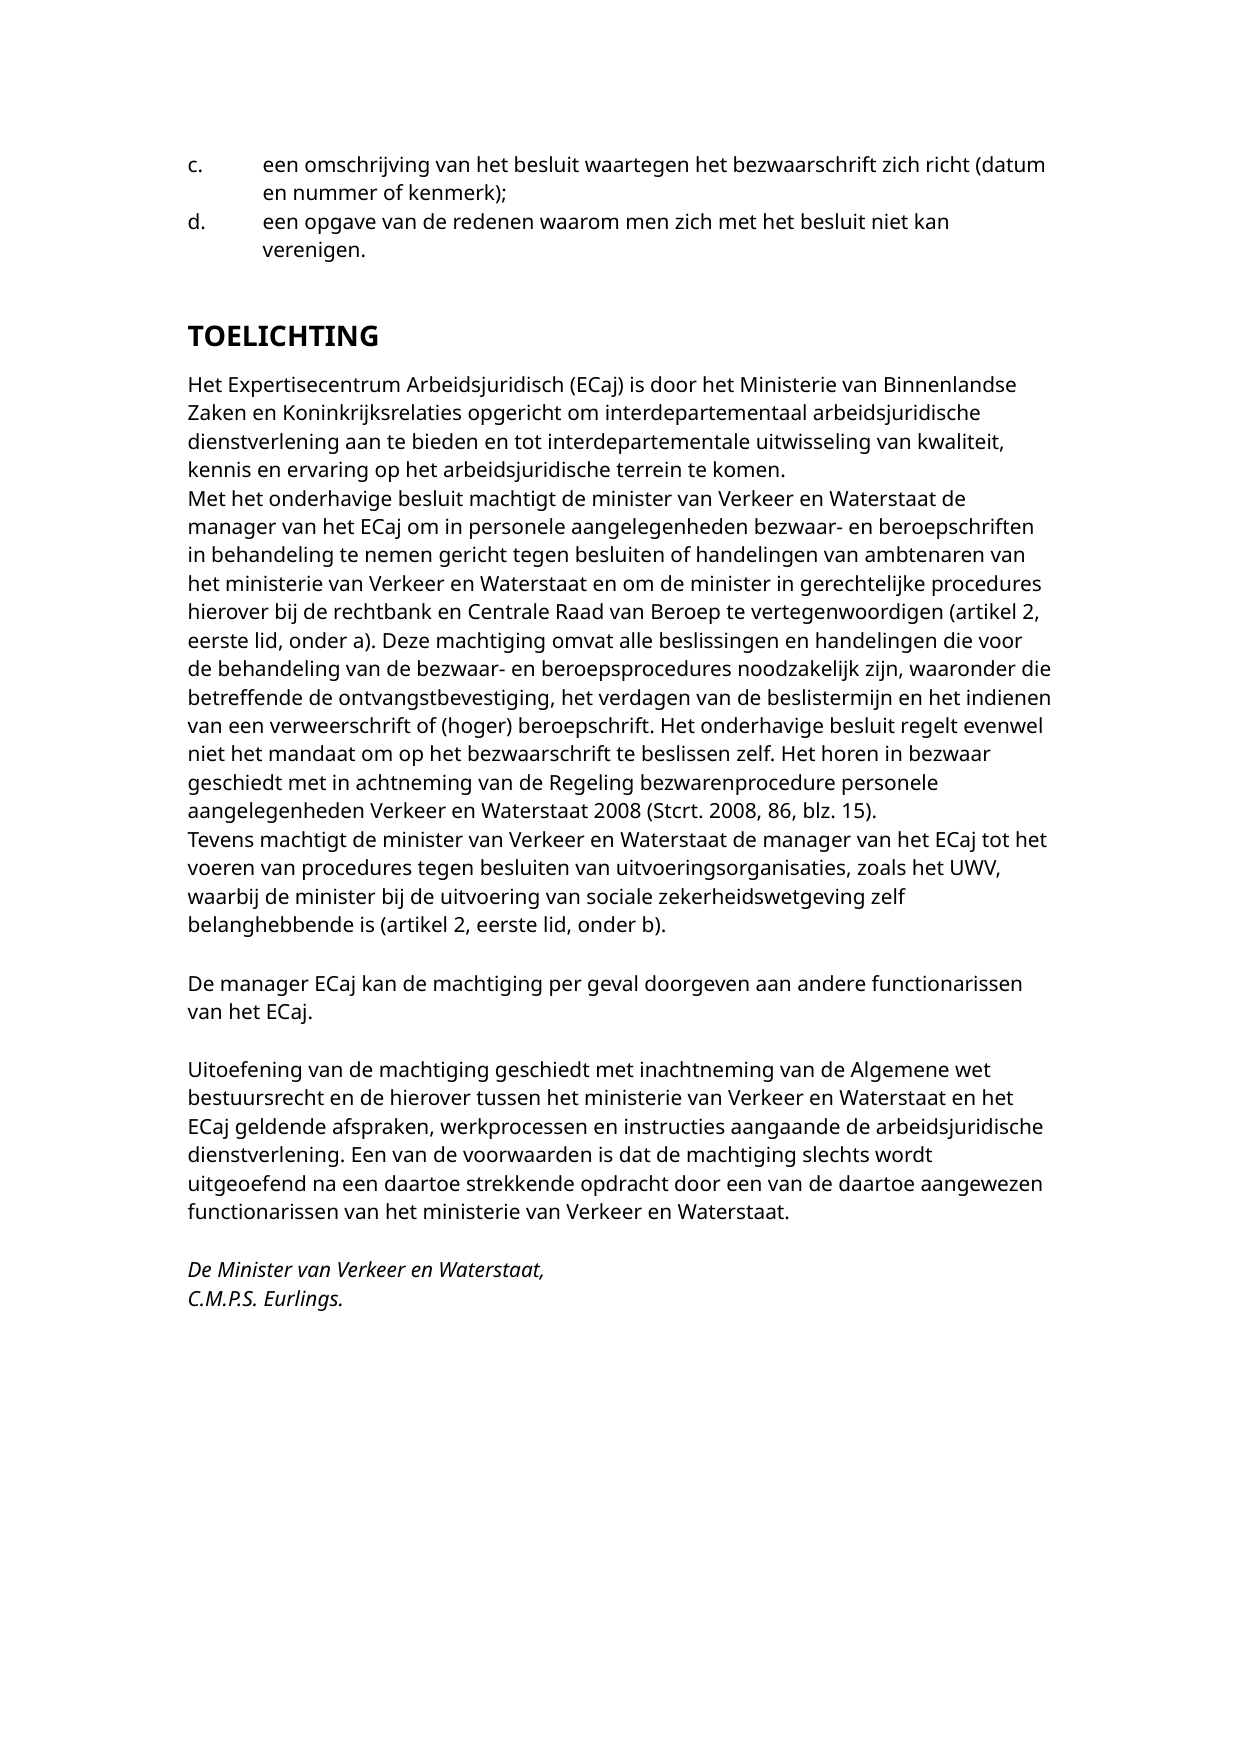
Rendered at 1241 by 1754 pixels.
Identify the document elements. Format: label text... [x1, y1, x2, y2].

text C.M.P.S. Eurlings. [187, 1284, 1053, 1312]
subtitle TOELICHTING [187, 316, 1053, 355]
text Met het onderhavige besluit machtigt de minister van Verkeer en Waterstaat de manager van het ECaj om in personele aangelegenheden bezwaar- en beroepschriften in behandeling te nemen gericht tegen besluiten of handelingen van ambtenaren van het ministerie van Verkeer en Waterstaat en om de minister in gerechtelijke procedures hierover bij de rechtbank en Centrale Raad van Beroep te vertegenwoordigen (artikel 2, eerste lid, onder a). Deze machtiging omvat alle beslissingen en handelingen die voor de behandeling van de bezwaar- en beroepsprocedures noodzakelijk zijn, waaronder die betreffende de ontvangstbevestiging, het verdagen van de beslistermijn en het indienen van een verweerschrift of (hoger) beroepschrift. Het onderhavige besluit regelt evenwel niet het mandaat om op het bezwaarschrift te beslissen zelf. Het horen in bezwaar geschiedt met in achtneming van de Regeling bezwarenprocedure personele aangelegenheden Verkeer en Waterstaat 2008 (Stcrt. 2008, 86, blz. 15). [187, 484, 1053, 825]
text Het Expertisecentrum Arbeidsjuridisch (ECaj) is door het Ministerie van Binnenlandse Zaken en Koninkrijksrelaties opgericht om interdepartementaal arbeidsjuridische dienstverlening aan te bieden en tot interdepartementale uitwisseling van kwaliteit, kennis en ervaring op het arbeidsjuridische terrein te komen. [187, 370, 1053, 484]
list een opgave van de redenen waarom men zich met het besluit niet kan verenigen. [187, 207, 1053, 264]
text Uitoefening van de machtiging geschiedt met inachtneming van de Algemene wet bestuursrecht en de hierover tussen het ministerie van Verkeer en Waterstaat en het ECaj geldende afspraken, werkprocessen en instructies aangaande de arbeidsjuridische dienstverlening. Een van de voorwaarden is dat de machtiging slechts wordt uitgeoefend na een daartoe strekkende opdracht door een van de daartoe aangewezen functionarissen van het ministerie van Verkeer en Waterstaat. [187, 1055, 1053, 1226]
text De Minister van Verkeer en Waterstaat, [187, 1256, 1053, 1284]
text De manager ECaj kan de machtiging per geval doorgeven aan andere functionarissen van het ECaj. [187, 969, 1053, 1026]
list een omschrijving van het besluit waartegen het bezwaarschrift zich richt (datum en nummer of kenmerk); [187, 150, 1053, 207]
text Tevens machtigt de minister van Verkeer en Waterstaat de manager van het ECaj tot het voeren van procedures tegen besluiten van uitvoeringsorganisaties, zoals het UWV, waarbij de minister bij de uitvoering van sociale zekerheidswetgeving zelf belanghebbende is (artikel 2, eerste lid, onder b). [187, 825, 1053, 939]
